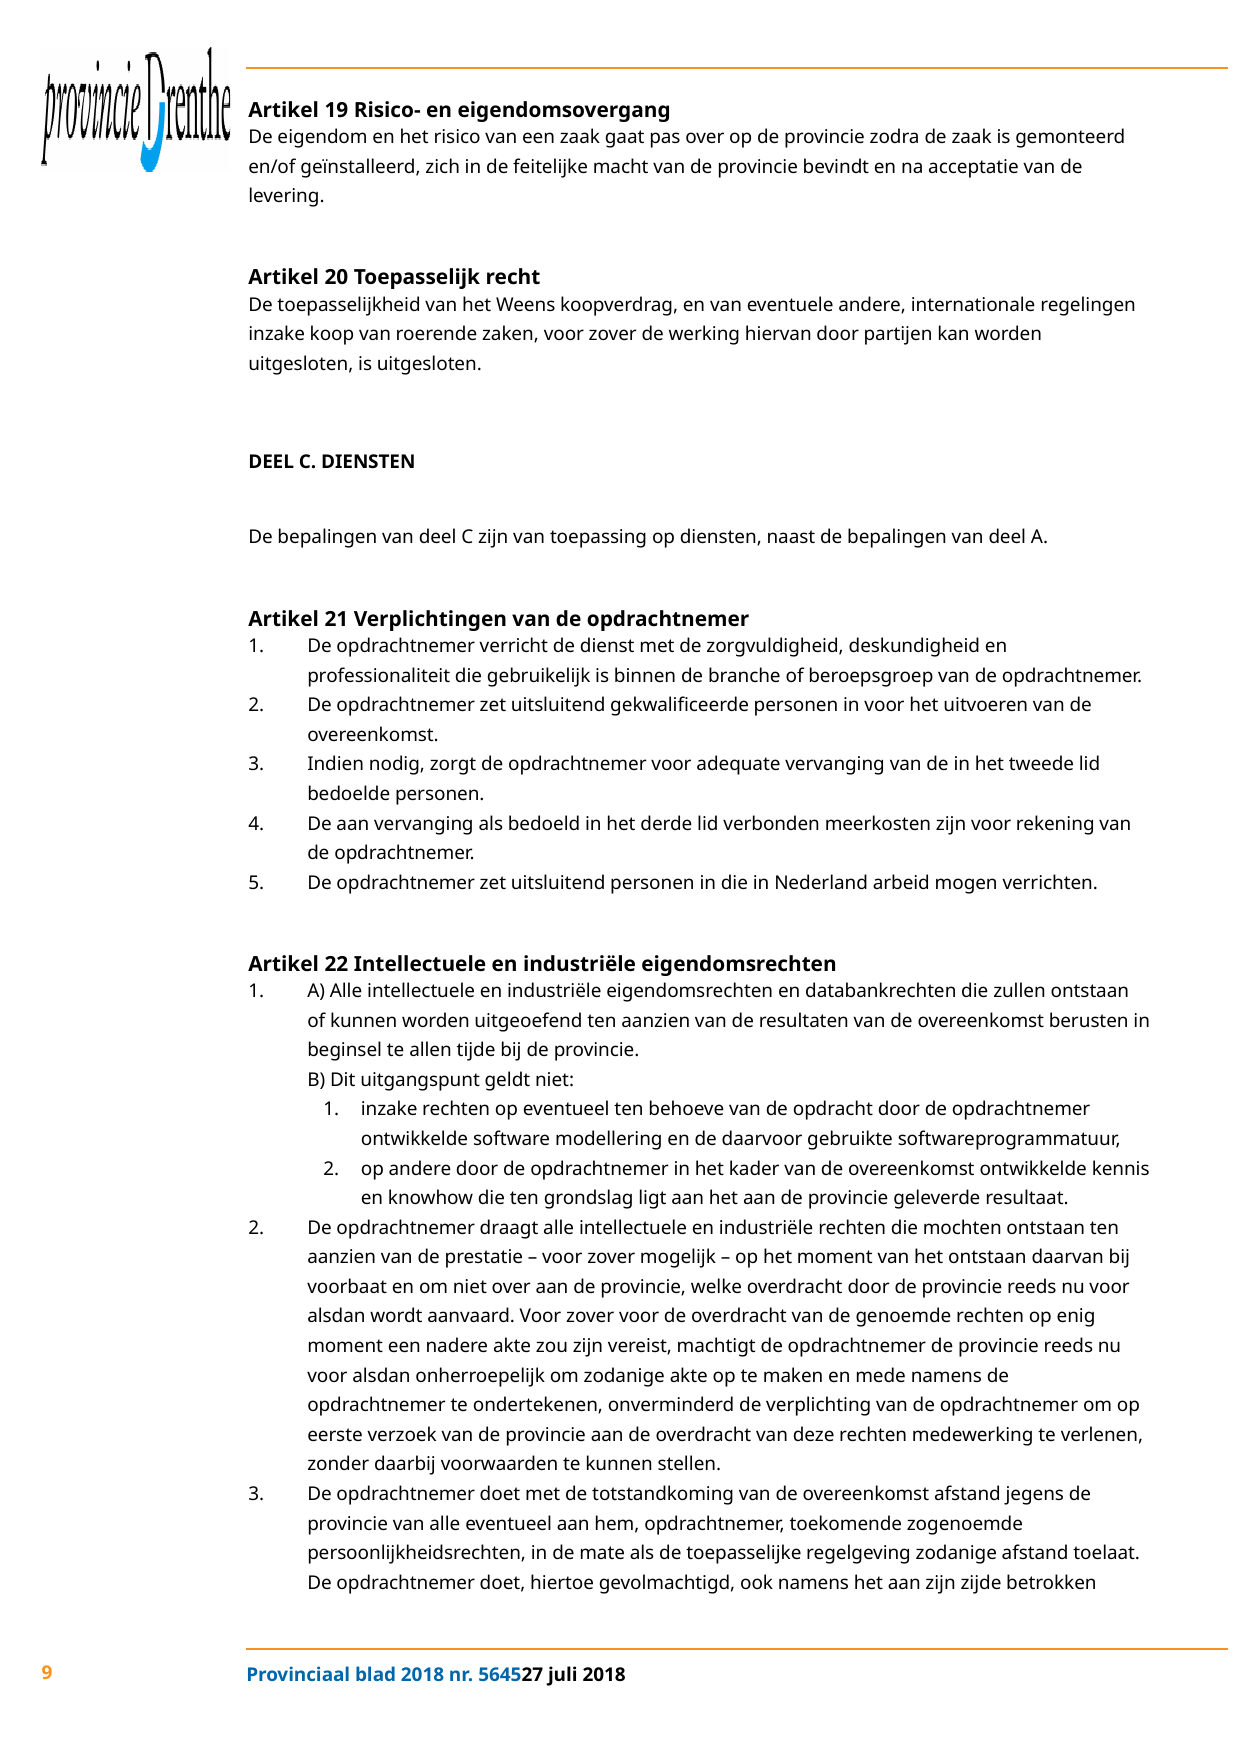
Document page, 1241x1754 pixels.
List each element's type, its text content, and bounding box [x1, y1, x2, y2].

list De aan vervanging als bedoeld in het derde lid verbonden meerkosten zijn voor rekening van de opdrachtnemer. [248, 810, 1152, 865]
text De eigendom en het risico van een zaak gaat pas over op de provincie zodra de zaak is gemonteerd en/of geïnstalleerd, zich in de feitelijke macht van de provincie bevindt en na acceptatie van de levering. [248, 123, 1152, 208]
text Artikel 21 Verplichtingen van de opdrachtnemer [248, 604, 1152, 632]
list inzake rechten op eventueel ten behoeve van de opdracht door de opdrachtnemer ontwikkelde software modellering en de daarvoor gebruikte softwareprogrammatuur, [323, 1096, 1152, 1151]
text Artikel 19 Risico- en eigendomsovergang [248, 95, 1152, 123]
list De opdrachtnemer zet uitsluitend personen in die in Nederland arbeid mogen verrichten. [248, 869, 1152, 894]
list B) Dit uitgangspunt geldt niet: [248, 1066, 1152, 1092]
list De opdrachtnemer zet uitsluitend gekwalificeerde personen in voor het uitvoeren van de overeenkomst. [248, 691, 1152, 747]
list Indien nodig, zorgt de opdrachtnemer voor adequate vervanging van de in het tweede lid bedoelde personen. [248, 751, 1152, 806]
text Artikel 22 Intellectuele en industriële eigendomsrechten [248, 949, 1152, 977]
list De opdrachtnemer draagt alle intellectuele en industriële rechten die mochten ontstaan ten aanzien van de prestatie – voor zover mogelijk – op het moment van het ontstaan daarvan bij voorbaat en om niet over aan de provincie, welke overdracht door de provincie reeds nu voor alsdan wordt aanvaard. Voor zover voor de overdracht van de genoemde rechten op enig moment een nadere akte zou zijn vereist, machtigt de opdrachtnemer de provincie reeds nu voor alsdan onherroepelijk om zodanige akte op te maken en mede namens de opdrachtnemer te ondertekenen, onverminderd de verplichting van de opdrachtnemer om op eerste verzoek van de provincie aan de overdracht van deze rechten medewerking te verlenen, zonder daarbij voorwaarden te kunnen stellen. [248, 1214, 1152, 1476]
picture [41, 47, 231, 172]
text De bepalingen van deel C zijn van toepassing op diensten, naast de bepalingen van deel A. [248, 524, 1152, 549]
text Artikel 20 Toepasselijk recht [248, 262, 1152, 291]
list De opdrachtnemer doet met de totstandkoming van de overeenkomst afstand jegens de provincie van alle eventueel aan hem, opdrachtnemer, toekomende zogenoemde persoonlijkheidsrechten, in de mate als de toepasselijke regelgeving zodanige afstand toelaat. De opdrachtnemer doet, hiertoe gevolmachtigd, ook namens het aan zijn zijde betrokken [248, 1480, 1152, 1595]
text DEEL C. DIENSTEN [248, 446, 1152, 474]
list A) Alle intellectuele en industriële eigendomsrechten en databankrechten die zullen ontstaan of kunnen worden uitgeoefend ten aanzien van de resultaten van de overeenkomst berusten in beginsel te allen tijde bij de provincie. [248, 977, 1152, 1062]
list De opdrachtnemer verricht de dienst met de zorgvuldigheid, deskundigheid en professionaliteit die gebruikelijk is binnen de branche of beroepsgroep van de opdrachtnemer. [248, 632, 1152, 687]
list op andere door de opdrachtnemer in het kader van de overeenkomst ontwikkelde kennis en knowhow die ten grondslag ligt aan het aan de provincie geleverde resultaat. [323, 1155, 1152, 1210]
text De toepasselijkheid van het Weens koopverdrag, en van eventuele andere, internationale regelingen inzake koop van roerende zaken, voor zover de werking hiervan door partijen kan worden uitgesloten, is uitgesloten. [248, 291, 1152, 376]
